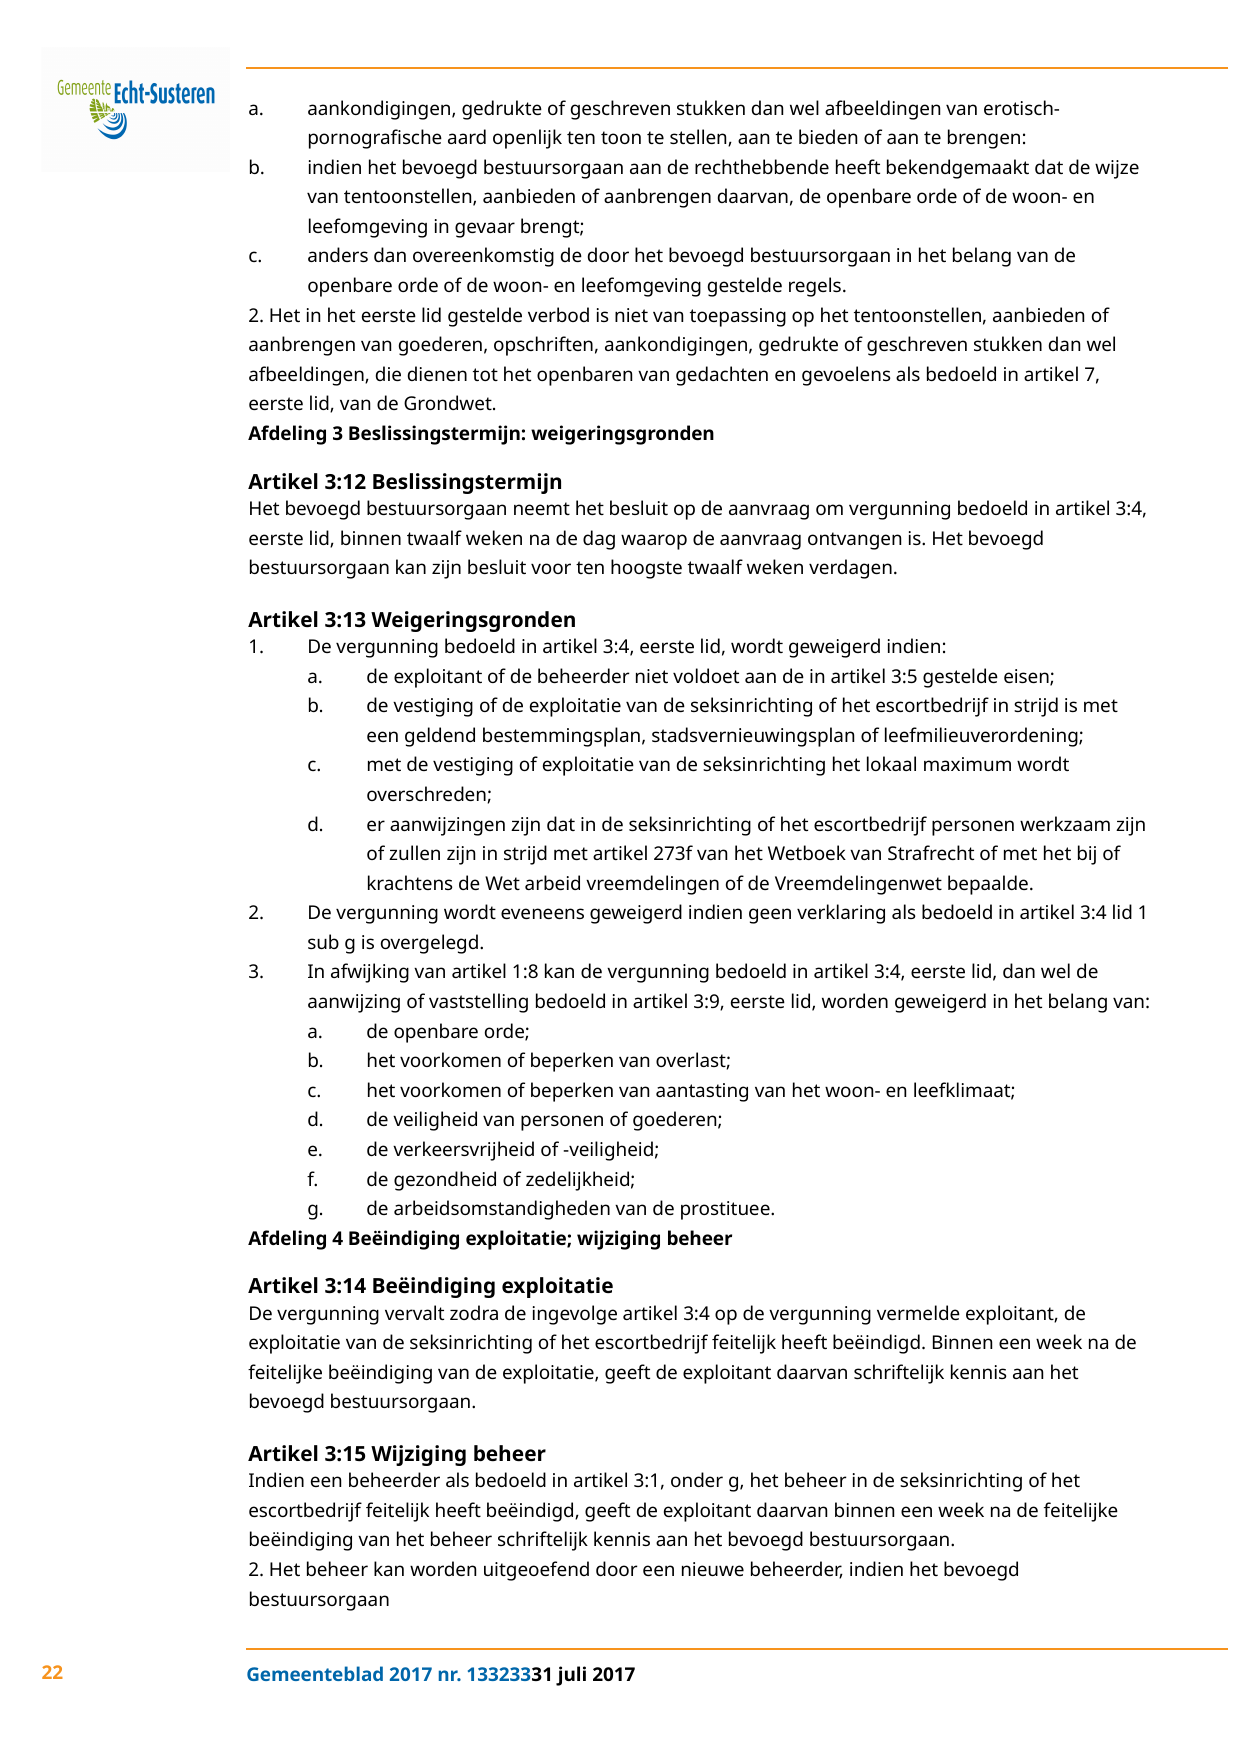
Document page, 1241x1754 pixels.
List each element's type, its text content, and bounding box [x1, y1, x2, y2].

text Artikel 3:15 Wijziging beheer [248, 1439, 1152, 1467]
text 2. Het in het eerste lid gestelde verbod is niet van toepassing op het tentoonstellen, aanbieden of aanbrengen van goederen, opschriften, aankondigingen, gedrukte of geschreven stukken dan wel afbeeldingen, die dienen tot het openbaren van gedachten en gevoelens als bedoeld in artikel 7, eerste lid, van de Grondwet. [248, 302, 1152, 416]
list de vestiging of de exploitatie van de seksinrichting of het escortbedrijf in strijd is met een geldend bestemmingsplan, stadsvernieuwingsplan of leefmilieuverordening; [307, 692, 1152, 748]
list anders dan overeenkomstig de door het bevoegd bestuursorgaan in het belang van de openbare orde of de woon- en leefomgeving gestelde regels. [248, 243, 1152, 298]
list de arbeidsomstandigheden van de prostituee. [307, 1195, 1152, 1221]
text Artikel 3:12 Beslissingstermijn [248, 467, 1152, 495]
list De vergunning wordt eveneens geweigerd indien geen verklaring als bedoeld in artikel 3:4 lid 1 sub g is overgelegd. [248, 899, 1152, 955]
list de openbare orde; [307, 1018, 1152, 1043]
list het voorkomen of beperken van aantasting van het woon- en leefklimaat; [307, 1077, 1152, 1103]
list met de vestiging of exploitatie van de seksinrichting het lokaal maximum wordt overschreden; [307, 752, 1152, 807]
list De vergunning bedoeld in artikel 3:4, eerste lid, wordt geweigerd indien: [248, 633, 1152, 659]
list er aanwijzingen zijn dat in de seksinrichting of het escortbedrijf personen werkzaam zijn of zullen zijn in strijd met artikel 273f van het Wetboek van Strafrecht of met het bij of krachtens de Wet arbeid vreemdelingen of de Vreemdelingenwet bepaalde. [307, 811, 1152, 896]
list het voorkomen of beperken van overlast; [307, 1047, 1152, 1073]
text Afdeling 3 Beslissingstermijn: weigeringsgronden [248, 420, 1152, 446]
text Indien een beheerder als bedoeld in artikel 3:1, onder g, het beheer in de seksinrichting of het escortbedrijf feitelijk heeft beëindigd, geeft de exploitant daarvan binnen een week na de feitelijke beëindiging van het beheer schriftelijk kennis aan het bevoegd bestuursorgaan. [248, 1467, 1152, 1552]
text Artikel 3:13 Weigeringsgronden [248, 605, 1152, 633]
list de exploitant of de beheerder niet voldoet aan de in artikel 3:5 gestelde eisen; [307, 663, 1152, 688]
text 2. Het beheer kan worden uitgeoefend door een nieuwe beheerder, indien het bevoegd bestuursorgaan [248, 1556, 1152, 1612]
list aankondigingen, gedrukte of geschreven stukken dan wel afbeeldingen van erotisch-pornografische aard openlijk ten toon te stellen, aan te bieden of aan te brengen: [248, 95, 1152, 150]
list de gezondheid of zedelijkheid; [307, 1166, 1152, 1191]
picture [41, 47, 231, 172]
text De vergunning vervalt zodra de ingevolge artikel 3:4 op de vergunning vermelde exploitant, de exploitatie van de seksinrichting of het escortbedrijf feitelijk heeft beëindigd. Binnen een week na de feitelijke beëindiging van de exploitatie, geeft de exploitant daarvan schriftelijk kennis aan het bevoegd bestuursorgaan. [248, 1300, 1152, 1414]
text Artikel 3:14 Beëindiging exploitatie [248, 1271, 1152, 1300]
text Afdeling 4 Beëindiging exploitatie; wijziging beheer [248, 1225, 1152, 1251]
list In afwijking van artikel 1:8 kan de vergunning bedoeld in artikel 3:4, eerste lid, dan wel de aanwijzing of vaststelling bedoeld in artikel 3:9, eerste lid, worden geweigerd in het belang van: [248, 959, 1152, 1014]
list de veiligheid van personen of goederen; [307, 1107, 1152, 1132]
list de verkeersvrijheid of -veiligheid; [307, 1136, 1152, 1162]
list indien het bevoegd bestuursorgaan aan de rechthebbende heeft bekendgemaakt dat de wijze van tentoonstellen, aanbieden of aanbrengen daarvan, de openbare orde of de woon- en leefomgeving in gevaar brengt; [248, 154, 1152, 239]
text Het bevoegd bestuursorgaan neemt het besluit op de aanvraag om vergunning bedoeld in artikel 3:4, eerste lid, binnen twaalf weken na de dag waarop de aanvraag ontvangen is. Het bevoegd bestuursorgaan kan zijn besluit voor ten hoogste twaalf weken verdagen. [248, 495, 1152, 580]
